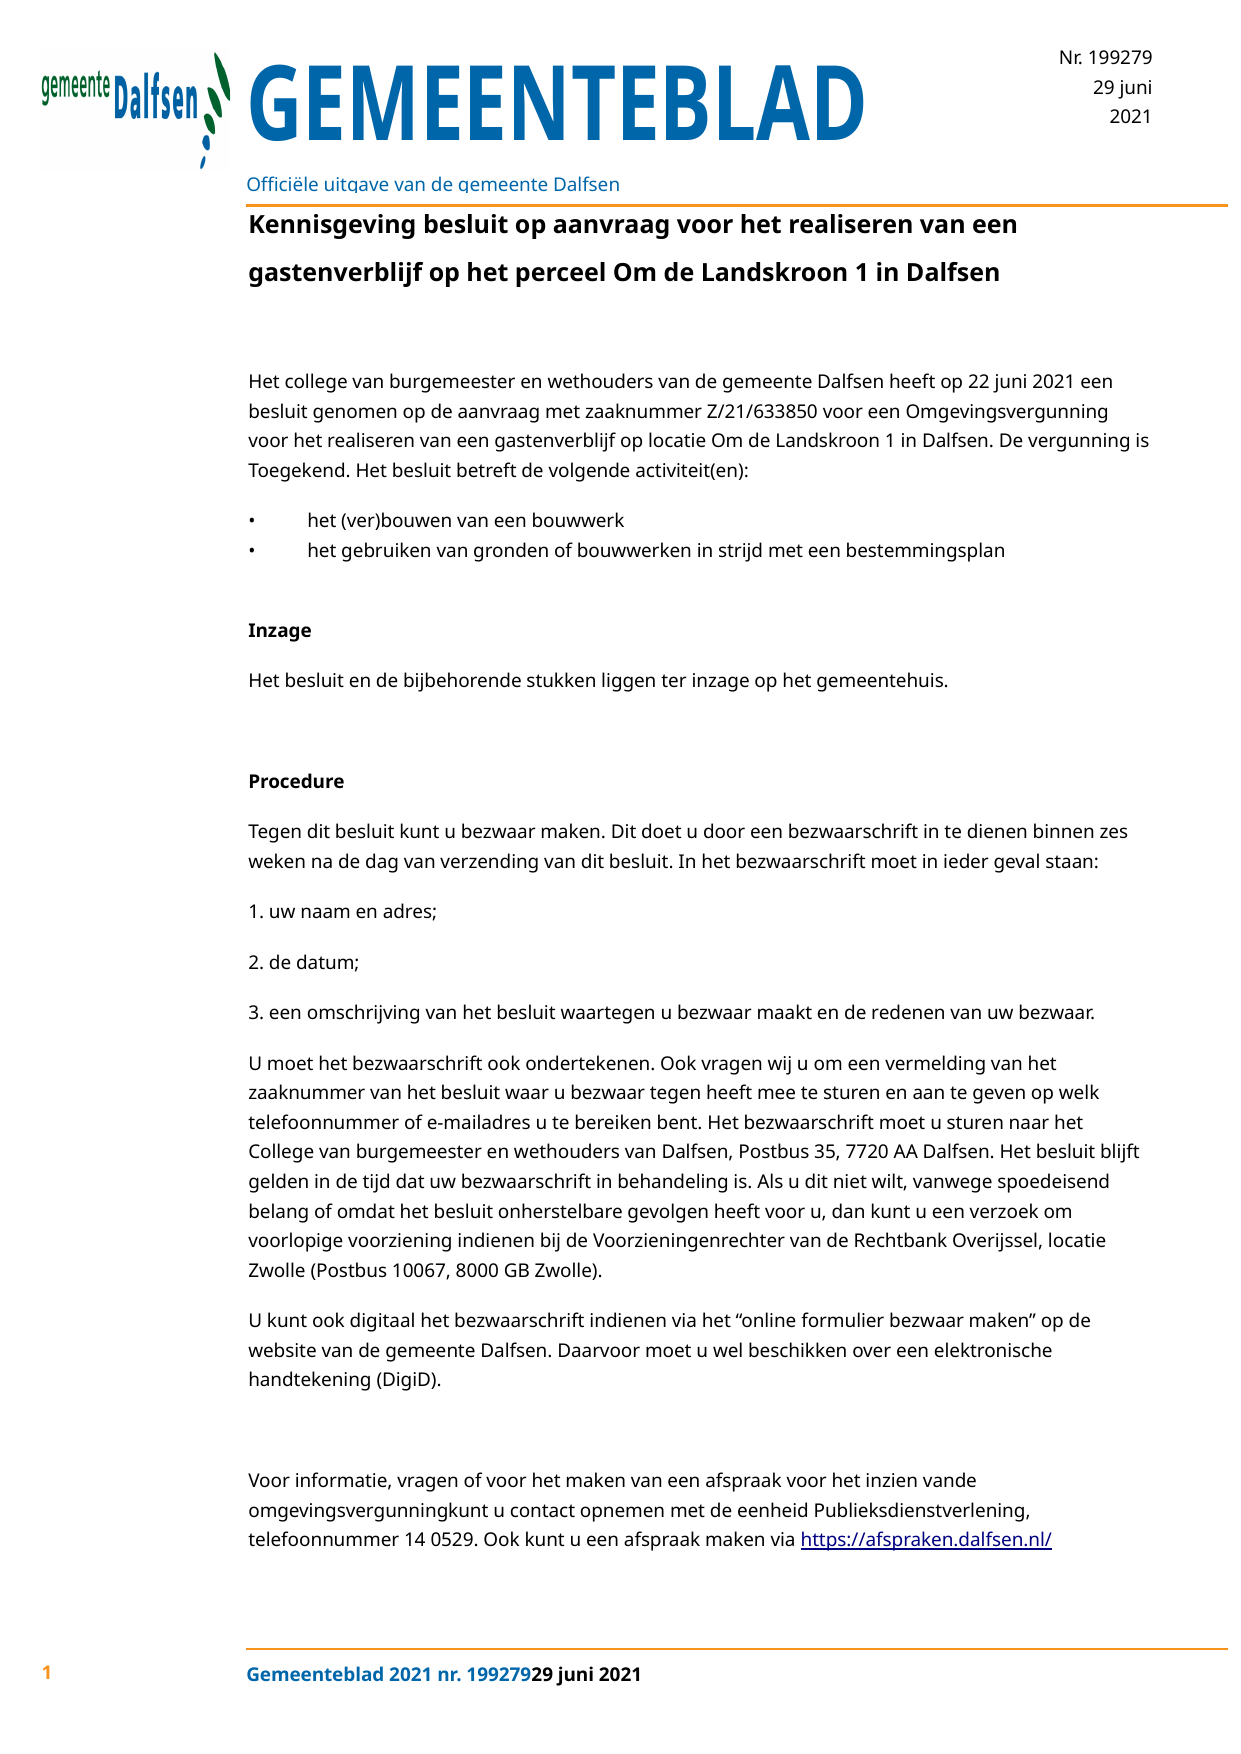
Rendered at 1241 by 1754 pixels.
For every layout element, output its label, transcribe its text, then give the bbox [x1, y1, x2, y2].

list het (ver)bouwen van een bouwwerk [248, 507, 1152, 533]
list het gebruiken van gronden of bouwwerken in strijd met een bestemmingsplan [248, 537, 1152, 563]
text Tegen dit besluit kunt u bezwaar maken. Dit doet u door een bezwaarschrift in te dienen binnen zes weken na de dag van verzending van dit besluit. In het bezwaarschrift moet in ieder geval staan: [248, 819, 1152, 874]
text 1. uw naam en adres; [248, 899, 1152, 924]
text 3. een omschrijving van het besluit waartegen u bezwaar maakt en de redenen van uw bezwaar. [248, 999, 1152, 1025]
text U kunt ook digitaal het bezwaarschrift indienen via het “online formulier bezwaar maken” op de website van de gemeente Dalfsen. Daarvoor moet u wel beschikken over een elektronische handtekening (DigiD). [248, 1307, 1152, 1392]
text Voor informatie, vragen of voor het maken van een afspraak voor het inzien vande omgevingsvergunningkunt u contact opnemen met de eenheid Publieksdienstverlening, telefoonnummer 14 0529. Ook kunt u een afspraak maken via https://afspraken.dalfsen.nl/ [248, 1467, 1152, 1552]
text Inzage [248, 617, 1152, 643]
text Het college van burgemeester en wethouders van de gemeente Dalfsen heeft op 22 juni 2021 een besluit genomen op de aanvraag met zaaknummer Z/21/633850 voor een Omgevingsvergunning voor het realiseren van een gastenverblijf op locatie Om de Landskroon 1 in Dalfsen. De vergunning is Toegekend. Het besluit betreft de volgende activiteit(en): [248, 368, 1152, 483]
text Procedure [248, 768, 1152, 794]
text Kennisgeving besluit op aanvraag voor het realiseren van een gastenverblijf op het perceel Om de Landskroon 1 in Dalfsen [248, 207, 1152, 288]
text 2. de datum; [248, 949, 1152, 975]
text U moet het bezwaarschrift ook ondertekenen. Ook vragen wij u om een vermelding van het zaaknummer van het besluit waar u bezwaar tegen heeft mee te sturen en aan te geven op welk telefoonnummer of e-mailadres u te bereiken bent. Het bezwaarschrift moet u sturen naar het College van burgemeester en wethouders van Dalfsen, Postbus 35, 7720 AA Dalfsen. Het besluit blijft gelden in de tijd dat uw bezwaarschrift in behandeling is. Als u dit niet wilt, vanwege spoedeisend belang of omdat het besluit onherstelbare gevolgen heeft voor u, dan kunt u een verzoek om voorlopige voorziening indienen bij de Voorzieningenrechter van de Rechtbank Overijssel, locatie Zwolle (Postbus 10067, 8000 GB Zwolle). [248, 1050, 1152, 1283]
picture [41, 47, 231, 172]
text Het besluit en de bijbehorende stukken liggen ter inzage op het gemeentehuis. [248, 667, 1152, 693]
